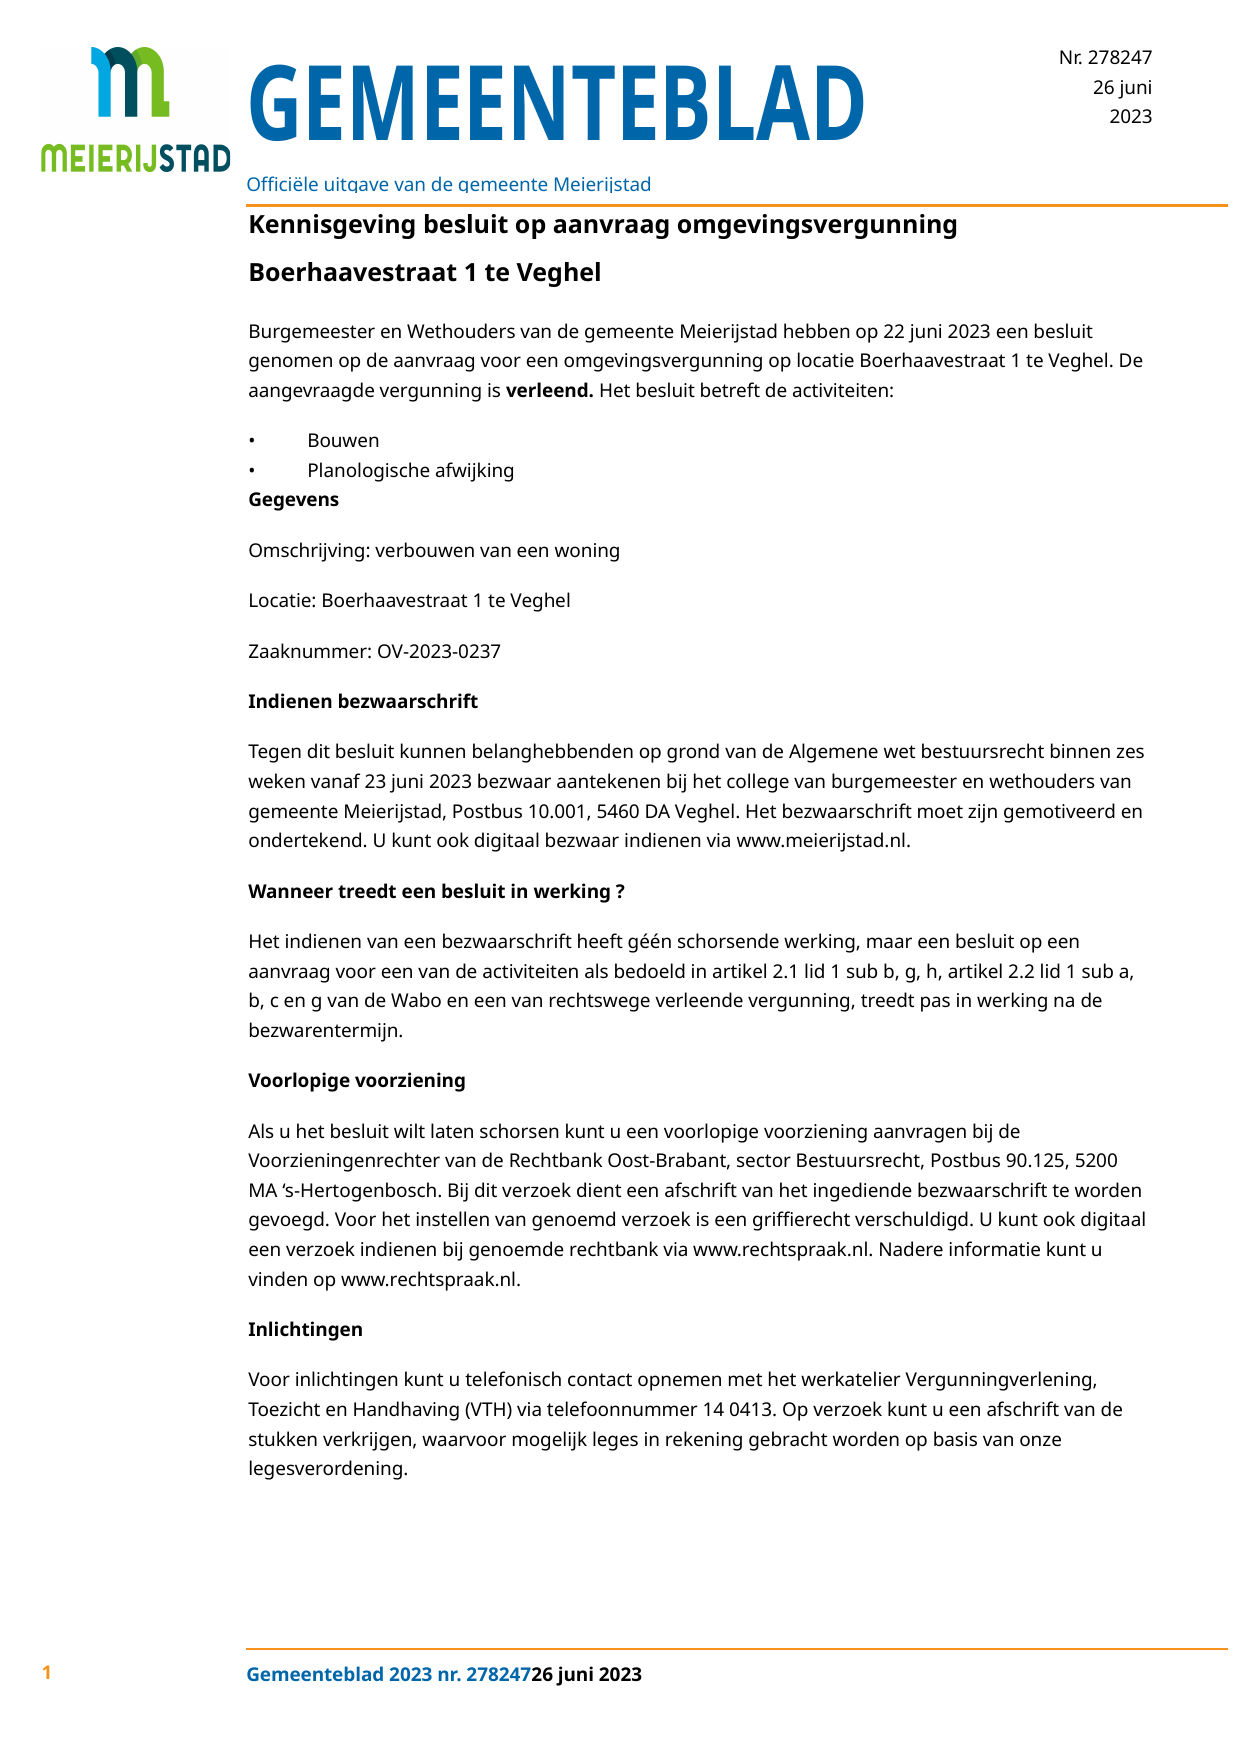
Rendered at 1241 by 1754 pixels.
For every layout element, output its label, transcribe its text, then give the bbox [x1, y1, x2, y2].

text Gegevens [248, 487, 1152, 512]
text Voorlopige voorziening [248, 1067, 1152, 1093]
text Tegen dit besluit kunnen belanghebbenden op grond van de Algemene wet bestuursrecht binnen zes weken vanaf 23 juni 2023 bezwaar aantekenen bij het college van burgemeester en wethouders van gemeente Meierijstad, Postbus 10.001, 5460 DA Veghel. Het bezwaarschrift moet zijn gemotiveerd en ondertekend. U kunt ook digitaal bezwaar indienen via www.meierijstad.nl. [248, 739, 1152, 853]
text Locatie: Boerhaavestraat 1 te Veghel [248, 587, 1152, 613]
text Zaaknummer: OV-2023-0237 [248, 638, 1152, 664]
text Kennisgeving besluit op aanvraag omgevingsvergunning Boerhaavestraat 1 te Veghel [248, 207, 1152, 288]
text Inlichtingen [248, 1316, 1152, 1342]
text Omschrijving: verbouwen van een woning [248, 537, 1152, 563]
list Planologische afwijking [248, 457, 1152, 483]
text Wanneer treedt een besluit in werking ? [248, 878, 1152, 904]
text Indienen bezwaarschrift [248, 688, 1152, 714]
text Het indienen van een bezwaarschrift heeft géén schorsende werking, maar een besluit op een aanvraag voor een van de activiteiten als bedoeld in artikel 2.1 lid 1 sub b, g, h, artikel 2.2 lid 1 sub a, b, c en g van de Wabo en een van rechtswege verleende vergunning, treedt pas in werking na de bezwarentermijn. [248, 928, 1152, 1043]
text Als u het besluit wilt laten schorsen kunt u een voorlopige voorziening aanvragen bij de Voorzieningenrechter van de Rechtbank Oost-Brabant, sector Bestuursrecht, Postbus 90.125, 5200 MA ‘s-Hertogenbosch. Bij dit verzoek dient een afschrift van het ingediende bezwaarschrift te worden gevoegd. Voor het instellen van genoemd verzoek is een griffierecht verschuldigd. U kunt ook digitaal een verzoek indienen bij genoemde rechtbank via www.rechtspraak.nl. Nadere informatie kunt u vinden op www.rechtspraak.nl. [248, 1118, 1152, 1292]
picture [41, 47, 231, 172]
list Bouwen [248, 427, 1152, 453]
text Voor inlichtingen kunt u telefonisch contact opnemen met het werkatelier Vergunningverlening, Toezicht en Handhaving (VTH) via telefoonnummer 14 0413. Op verzoek kunt u een afschrift van de stukken verkrijgen, waarvoor mogelijk leges in rekening gebracht worden op basis van onze legesverordening. [248, 1367, 1152, 1481]
text Burgemeester en Wethouders van de gemeente Meierijstad hebben op 22 juni 2023 een besluit genomen op de aanvraag voor een omgevingsvergunning op locatie Boerhaavestraat 1 te Veghel. De aangevraagde vergunning is verleend. Het besluit betreft de activiteiten: [248, 318, 1152, 403]
